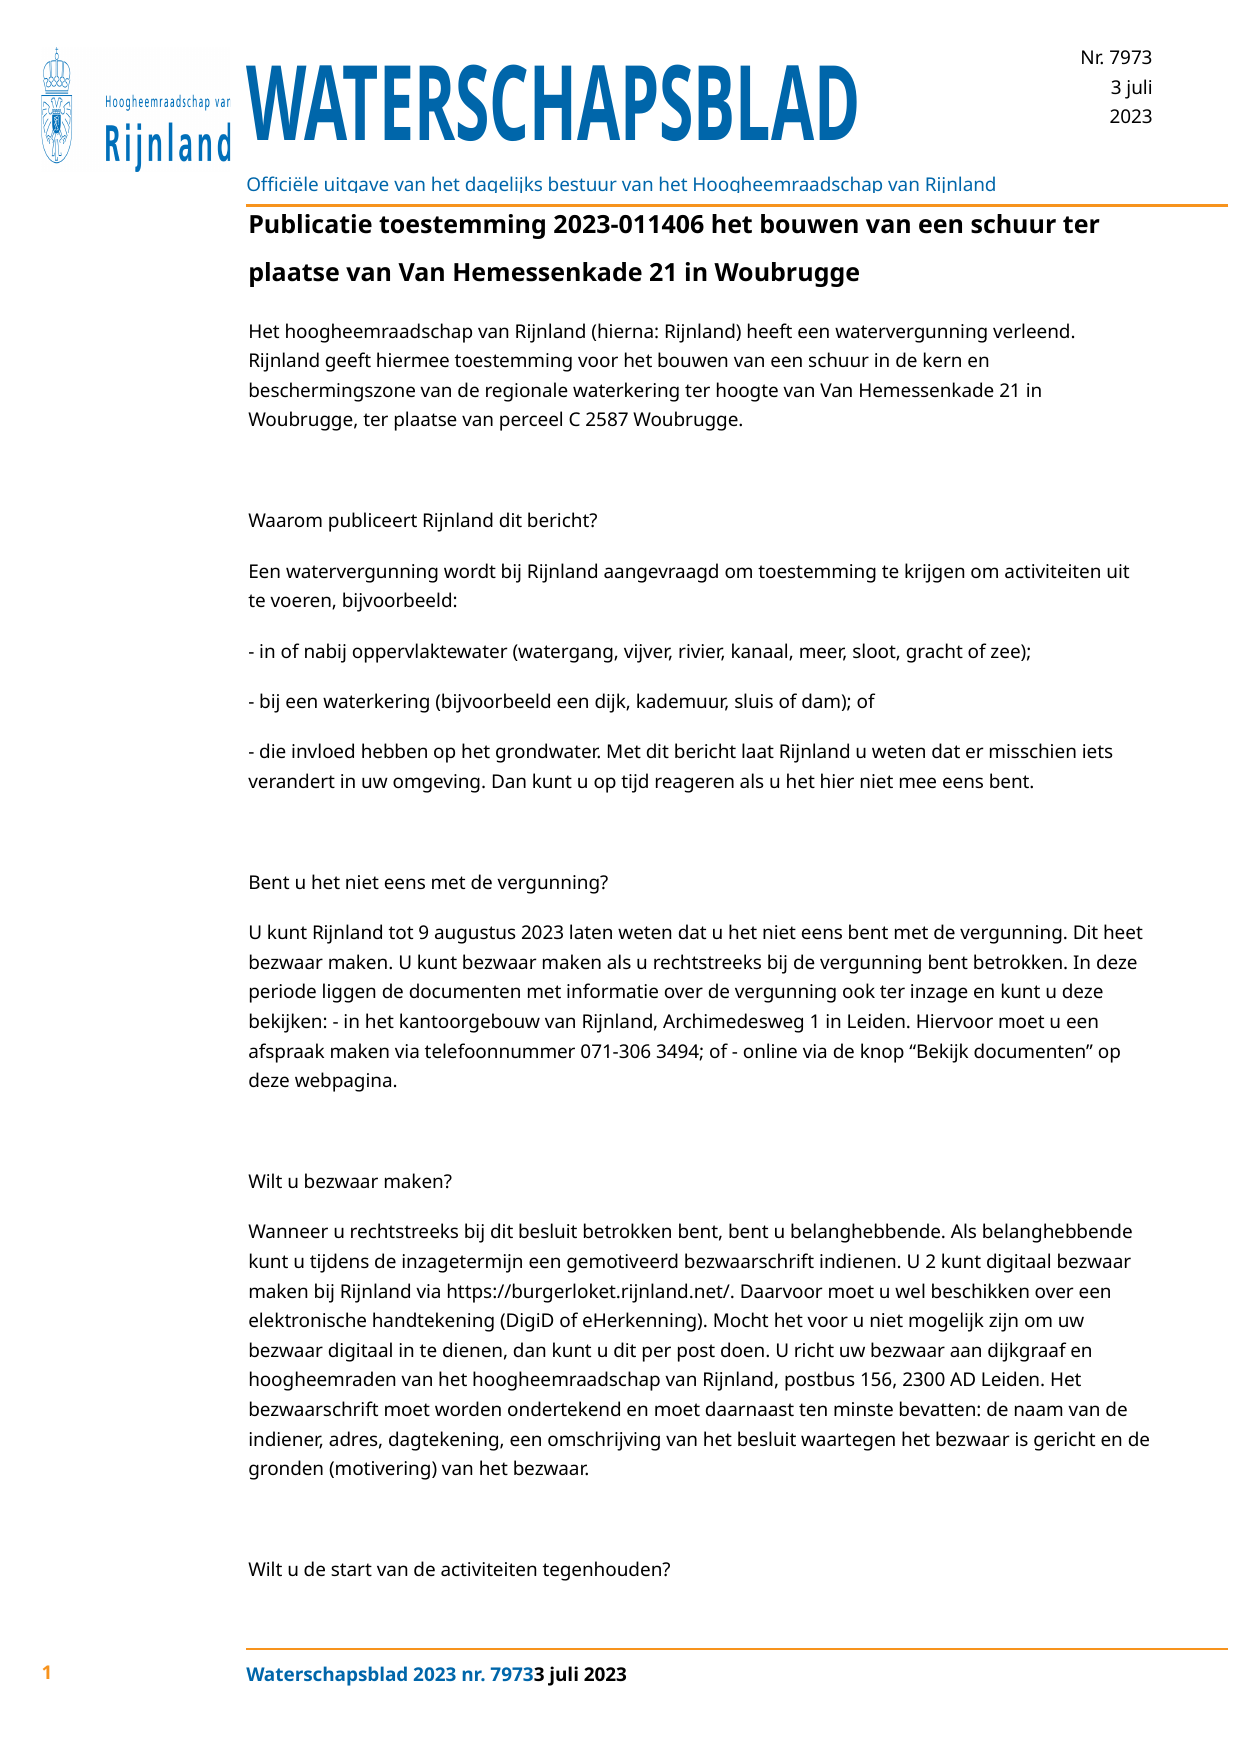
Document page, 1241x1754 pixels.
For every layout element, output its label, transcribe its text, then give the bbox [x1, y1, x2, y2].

text Waarom publiceert Rijnland dit bericht? [248, 507, 1152, 533]
text Publicatie toestemming 2023-011406 het bouwen van een schuur ter plaatse van Van Hemessenkade 21 in Woubrugge [248, 207, 1152, 288]
text - bij een waterkering (bijvoorbeeld een dijk, kademuur, sluis of dam); of [248, 688, 1152, 714]
picture [41, 47, 231, 172]
text Wanneer u rechtstreeks bij dit besluit betrokken bent, bent u belanghebbende. Als belanghebbende kunt u tijdens de inzagetermijn een gemotiveerd bezwaarschrift indienen. U 2 kunt digitaal bezwaar maken bij Rijnland via https://burgerloket.rijnland.net/. Daarvoor moet u wel beschikken over een elektronische handtekening (DigiD of eHerkenning). Mocht het voor u niet mogelijk zijn om uw bezwaar digitaal in te dienen, dan kunt u dit per post doen. U richt uw bezwaar aan dijkgraaf en hoogheemraden van het hoogheemraadschap van Rijnland, postbus 156, 2300 AD Leiden. Het bezwaarschrift moet worden ondertekend en moet daarnaast ten minste bevatten: de naam van de indiener, adres, dagtekening, een omschrijving van het besluit waartegen het bezwaar is gericht en de gronden (motivering) van het bezwaar. [248, 1219, 1152, 1481]
text Wilt u bezwaar maken? [248, 1168, 1152, 1194]
text - in of nabij oppervlaktewater (watergang, vijver, rivier, kanaal, meer, sloot, gracht of zee); [248, 638, 1152, 664]
text U kunt Rijnland tot 9 augustus 2023 laten weten dat u het niet eens bent met de vergunning. Dit heet bezwaar maken. U kunt bezwaar maken als u rechtstreeks bij de vergunning bent betrokken. In deze periode liggen de documenten met informatie over de vergunning ook ter inzage en kunt u deze bekijken: - in het kantoorgebouw van Rijnland, Archimedesweg 1 in Leiden. Hiervoor moet u een afspraak maken via telefoonnummer 071-306 3494; of - online via de knop “Bekijk documenten” op deze webpagina. [248, 919, 1152, 1093]
text Wilt u de start van de activiteiten tegenhouden? [248, 1556, 1152, 1582]
text Het hoogheemraadschap van Rijnland (hierna: Rijnland) heeft een watervergunning verleend. Rijnland geeft hiermee toestemming voor het bouwen van een schuur in de kern en beschermingszone van de regionale waterkering ter hoogte van Van Hemessenkade 21 in Woubrugge, ter plaatse van perceel C 2587 Woubrugge. [248, 318, 1152, 432]
text Bent u het niet eens met de vergunning? [248, 869, 1152, 895]
text - die invloed hebben op het grondwater. Met dit bericht laat Rijnland u weten dat er misschien iets verandert in uw omgeving. Dan kunt u op tijd reageren als u het hier niet mee eens bent. [248, 739, 1152, 794]
text Een watervergunning wordt bij Rijnland aangevraagd om toestemming te krijgen om activiteiten uit te voeren, bijvoorbeeld: [248, 558, 1152, 613]
